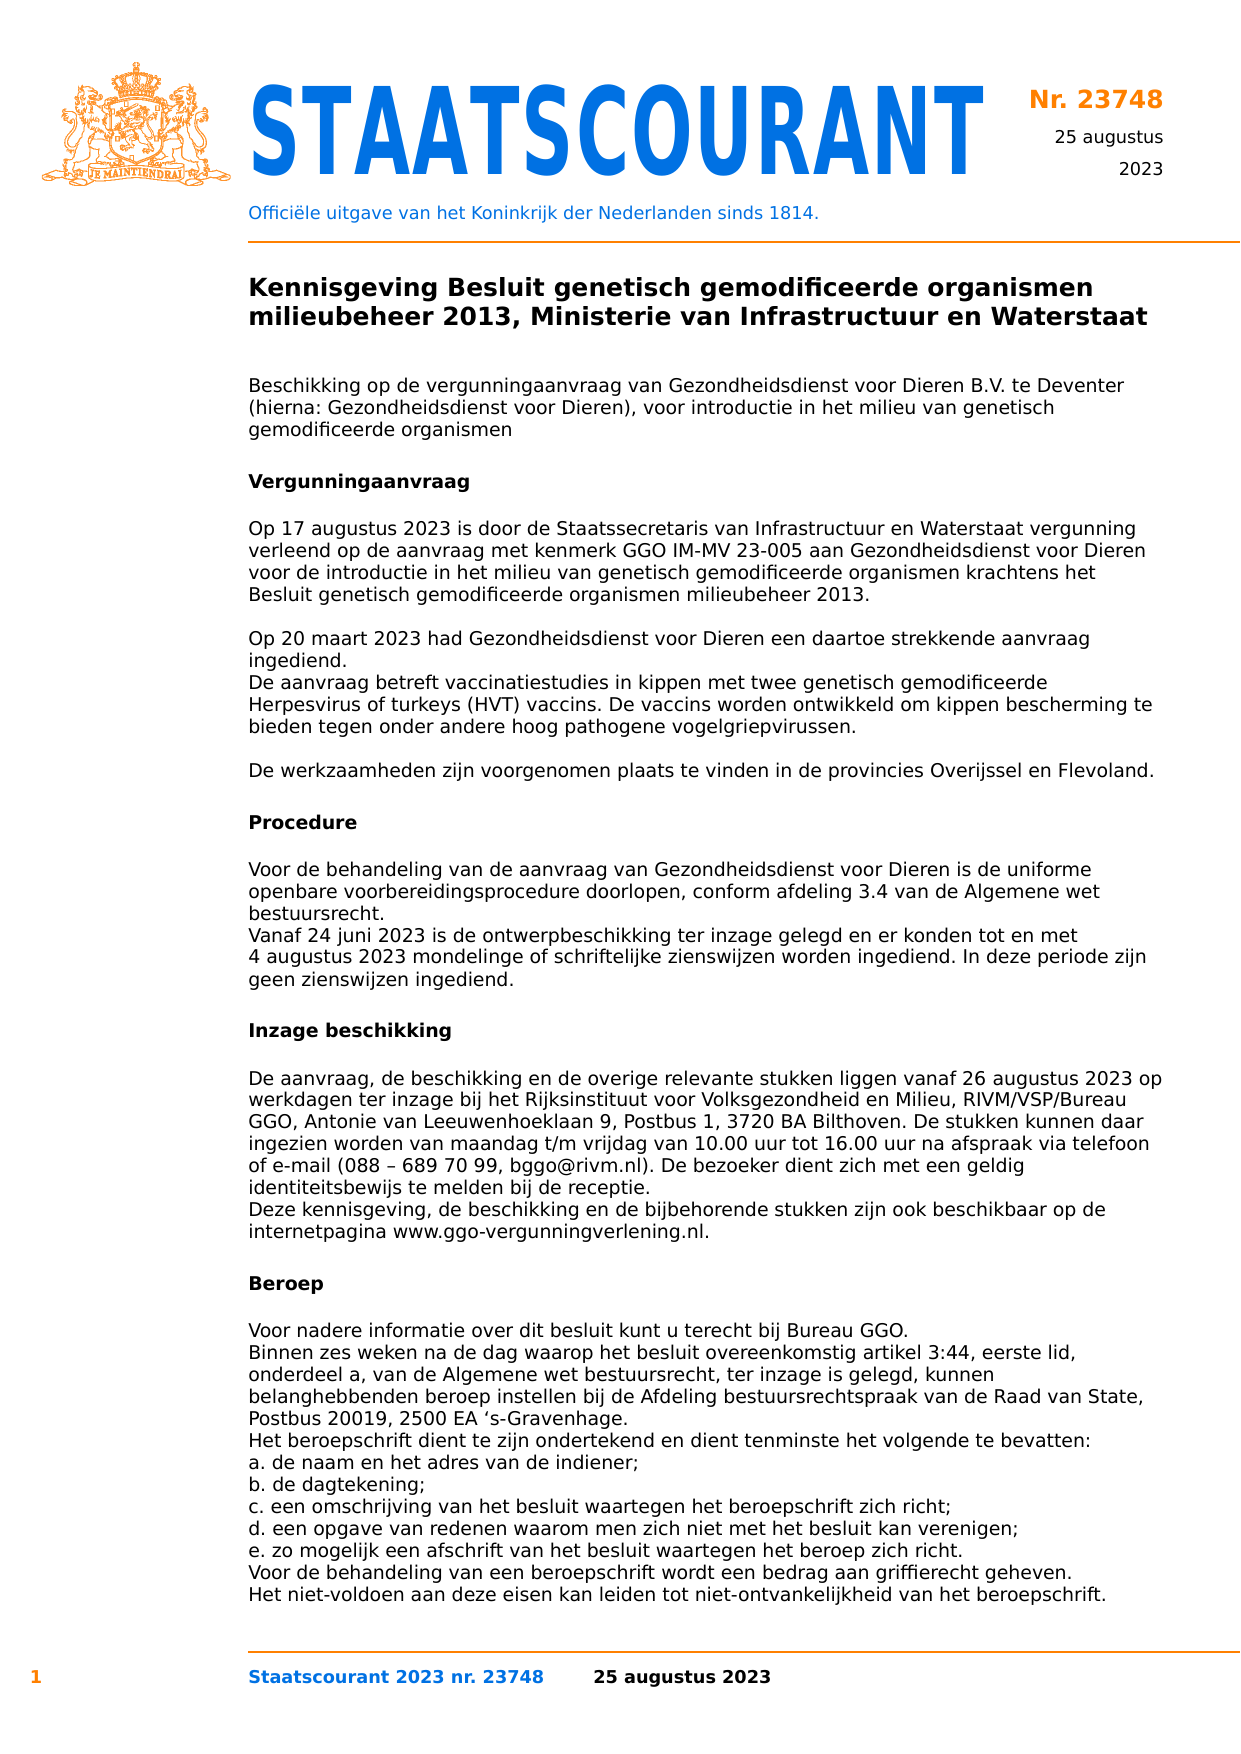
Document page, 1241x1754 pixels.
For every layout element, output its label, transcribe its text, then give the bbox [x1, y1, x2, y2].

subtitle Vergunningaanvraag [248, 471, 1163, 493]
picture [41, 62, 231, 186]
table_header [25, 62, 248, 241]
text Voor de behandeling van de aanvraag van Gezondheidsdienst voor Dieren is de uniforme openbare voorbereidingsprocedure doorlopen, conform afdeling 3.4 van de Algemene wet bestuursrecht. [248, 858, 1163, 924]
table_header STAATSCOURANT [248, 62, 998, 203]
text Vanaf 24 juni 2023 is de ontwerpbeschikking ter inzage gelegd en er konden tot en met 4 augustus 2023 mondelinge of schriftelijke zienswijzen worden ingediend. In deze periode zijn geen zienswijzen ingediend. [248, 924, 1163, 990]
text Op 20 maart 2023 had Gezondheidsdienst voor Dieren een daartoe strekkende aanvraag ingediend. [248, 628, 1163, 672]
text a. de naam en het adres van de indiener; [248, 1452, 1163, 1474]
text Het beroepschrift dient te zijn ondertekend en dient tenminste het volgende te bevatten: [248, 1430, 1163, 1452]
text Voor de behandeling van een beroepschrift wordt een bedrag aan griffierecht geheven. [248, 1562, 1163, 1584]
subtitle Kennisgeving Besluit genetisch gemodificeerde organismen milieubeheer 2013, Ministerie van Infrastructuur en Waterstaat [248, 273, 1163, 331]
text c. een omschrijving van het besluit waartegen het beroepschrift zich richt; [248, 1496, 1163, 1518]
table_header Nr. 23748 [998, 62, 1240, 121]
text Beschikking op de vergunningaanvraag van Gezondheidsdienst voor Dieren B.V. te Deventer (hierna: Gezondheidsdienst voor Dieren), voor introductie in het milieu van genetisch gemodificeerde organismen [248, 375, 1163, 441]
subtitle Inzage beschikking [248, 1020, 1163, 1042]
text De aanvraag betreft vaccinatiestudies in kippen met twee genetisch gemodificeerde Herpesvirus of turkeys (HVT) vaccins. De vaccins worden ontwikkeld om kippen bescherming te bieden tegen onder andere hoog pathogene vogelgriepvirussen. [248, 672, 1163, 738]
subtitle Beroep [248, 1273, 1163, 1295]
text d. een opgave van redenen waarom men zich niet met het besluit kan verenigen; [248, 1518, 1163, 1540]
text Het niet-voldoen aan deze eisen kan leiden tot niet-ontvankelijkheid van het beroepschrift. [248, 1584, 1163, 1606]
text Deze kennisgeving, de beschikking en de bijbehorende stukken zijn ook beschikbaar op de internetpagina www.ggo-vergunningverlening.nl. [248, 1199, 1163, 1243]
text Binnen zes weken na de dag waarop het besluit overeenkomstig artikel 3:44, eerste lid, onderdeel a, van de Algemene wet bestuursrecht, ter inzage is gelegd, kunnen belanghebbenden beroep instellen bij de Afdeling bestuursrechtspraak van de Raad van State, Postbus 20019, 2500 EA ‘s-Gravenhage. [248, 1342, 1163, 1430]
text e. zo mogelijk een afschrift van het besluit waartegen het beroep zich richt. [248, 1540, 1163, 1562]
text De werkzaamheden zijn voorgenomen plaats te vinden in de provincies Overijssel en Flevoland. [248, 759, 1163, 782]
text Voor nadere informatie over dit besluit kunt u terecht bij Bureau GGO. [248, 1320, 1163, 1342]
text De aanvraag, de beschikking en de overige relevante stukken liggen vanaf 26 augustus 2023 op werkdagen ter inzage bij het Rijksinstituut voor Volksgezondheid en Milieu, RIVM/VSP/Bureau GGO, Antonie van Leeuwenhoeklaan 9, Postbus 1, 3720 BA Bilthoven. De stukken kunnen daar ingezien worden van maandag t/m vrijdag van 10.00 uur tot 16.00 uur na afspraak via telefoon of e-mail (088 – 689 70 99, bggo@rivm.nl). De bezoeker dient zich met een geldig identiteitsbewijs te melden bij de receptie. [248, 1067, 1163, 1199]
table_cell 2023 [998, 153, 1240, 203]
text b. de dagtekening; [248, 1474, 1163, 1496]
subtitle Procedure [248, 812, 1163, 833]
table_cell Officiële uitgave van het Koninkrijk der Nederlanden sinds 1814. [248, 203, 1240, 241]
table_cell 25 augustus [998, 121, 1240, 153]
text Op 17 augustus 2023 is door de Staatssecretaris van Infrastructuur en Waterstaat vergunning verleend op de aanvraag met kenmerk GGO IM-MV 23-005 aan Gezondheidsdienst voor Dieren voor de introductie in het milieu van genetisch gemodificeerde organismen krachtens het Besluit genetisch gemodificeerde organismen milieubeheer 2013. [248, 518, 1163, 606]
